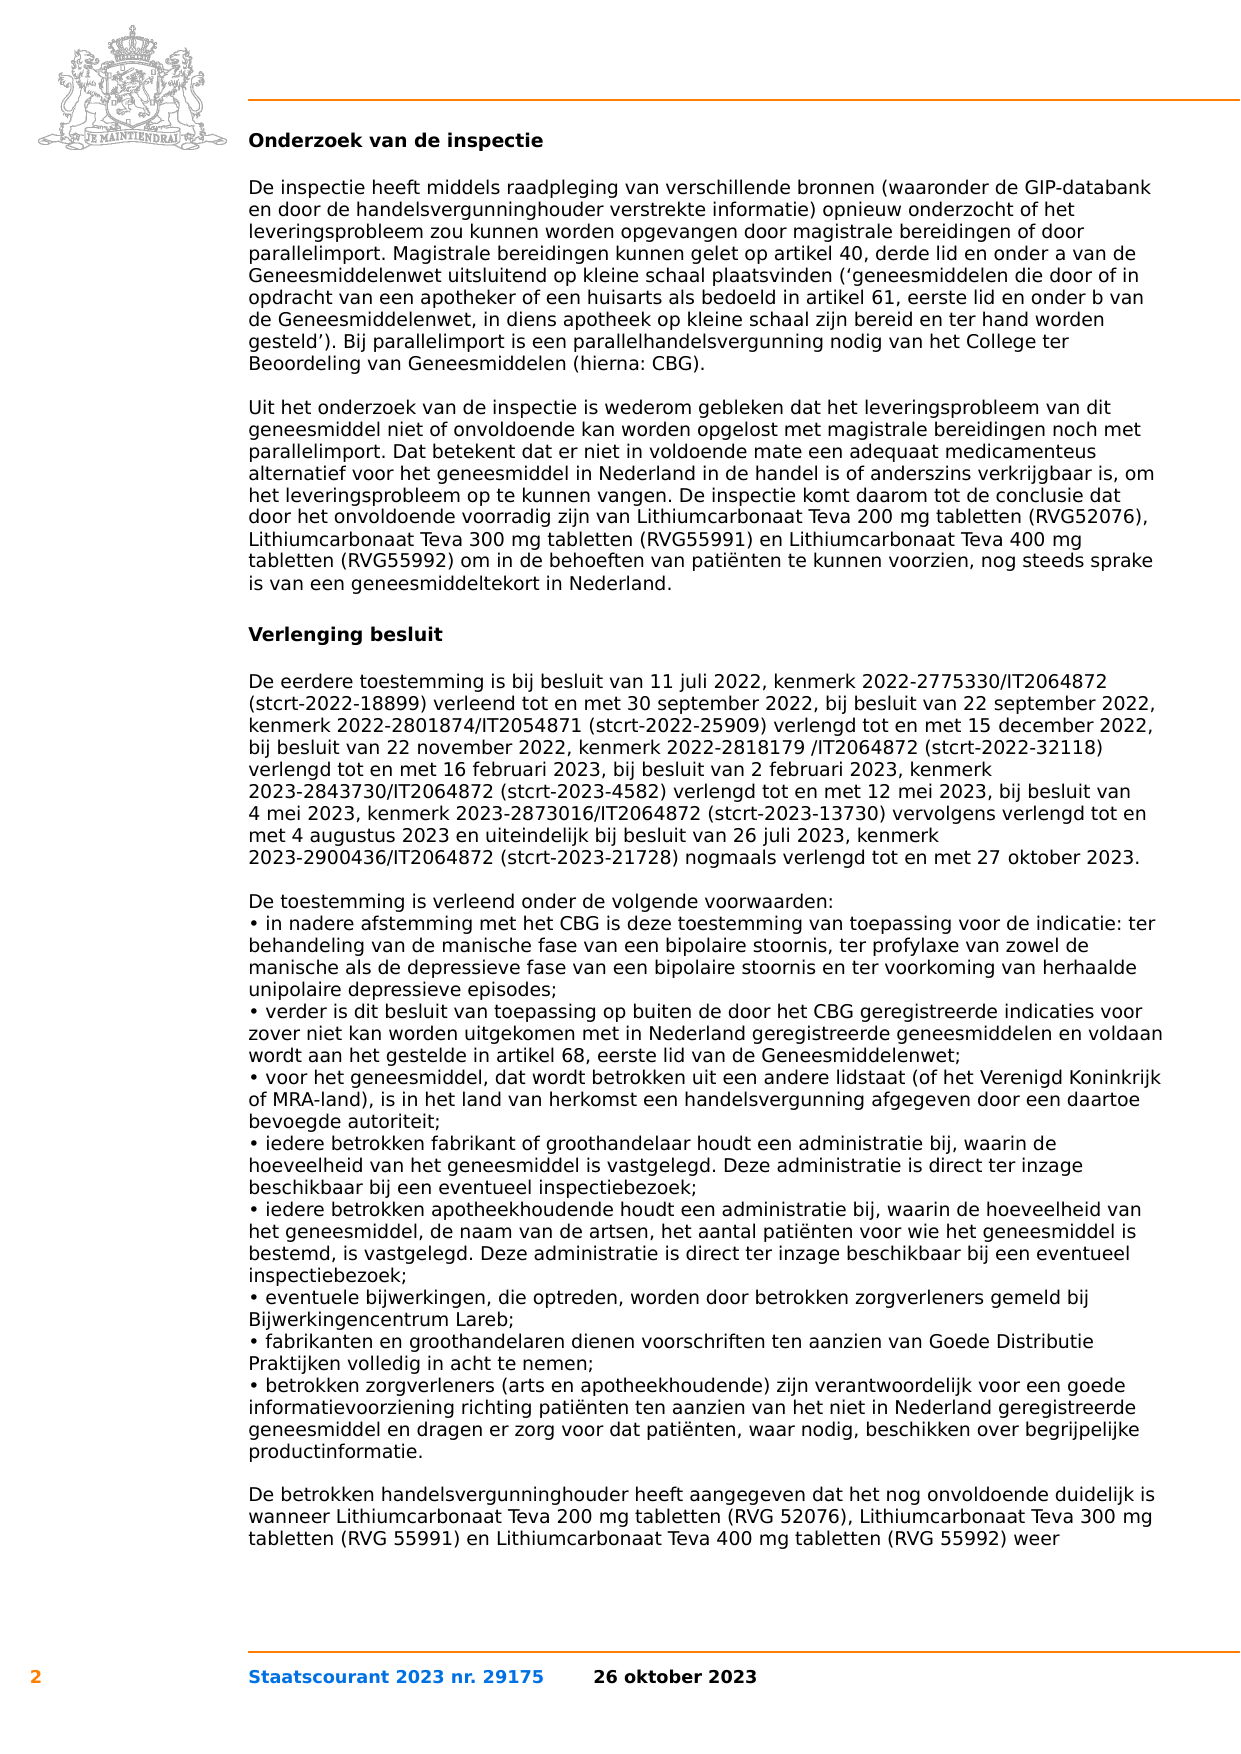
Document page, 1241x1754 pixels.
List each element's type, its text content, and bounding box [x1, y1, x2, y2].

text De eerdere toestemming is bij besluit van 11 juli 2022, kenmerk 2022-2775330/IT2064872 (stcrt-2022-18899) verleend tot en met 30 september 2022, bij besluit van 22 september 2022, kenmerk 2022-2801874/IT2054871 (stcrt-2022-25909) verlengd tot en met 15 december 2022, bij besluit van 22 november 2022, kenmerk 2022-2818179 /IT2064872 (stcrt-2022-32118) verlengd tot en met 16 februari 2023, bij besluit van 2 februari 2023, kenmerk 2023-2843730/IT2064872 (stcrt-2023-4582) verlengd tot en met 12 mei 2023, bij besluit van 4 mei 2023, kenmerk 2023-2873016/IT2064872 (stcrt-2023-13730) vervolgens verlengd tot en met 4 augustus 2023 en uiteindelijk bij besluit van 26 juli 2023, kenmerk 2023-2900436/IT2064872 (stcrt-2023-21728) nogmaals verlengd tot en met 27 oktober 2023. [248, 671, 1163, 869]
text De betrokken handelsvergunninghouder heeft aangegeven dat het nog onvoldoende duidelijk is wanneer Lithiumcarbonaat Teva 200 mg tabletten (RVG 52076), Lithiumcarbonaat Teva 300 mg tabletten (RVG 55991) en Lithiumcarbonaat Teva 400 mg tabletten (RVG 55992) weer [248, 1484, 1163, 1550]
text • fabrikanten en groothandelaren dienen voorschriften ten aanzien van Goede Distributie Praktijken volledig in acht te nemen; [248, 1331, 1163, 1374]
text • betrokken zorgverleners (arts en apotheekhoudende) zijn verantwoordelijk voor een goede informatievoorziening richting patiënten ten aanzien van het niet in Nederland geregistreerde geneesmiddel en dragen er zorg voor dat patiënten, waar nodig, beschikken over begrijpelijke productinformatie. [248, 1374, 1163, 1462]
subtitle Onderzoek van de inspectie [248, 130, 1163, 152]
text • verder is dit besluit van toepassing op buiten de door het CBG geregistreerde indicaties voor zover niet kan worden uitgekomen met in Nederland geregistreerde geneesmiddelen en voldaan wordt aan het gestelde in artikel 68, eerste lid van de Geneesmiddelenwet; [248, 1001, 1163, 1067]
text Uit het onderzoek van de inspectie is wederom gebleken dat het leveringsprobleem van dit geneesmiddel niet of onvoldoende kan worden opgelost met magistrale bereidingen noch met parallelimport. Dat betekent dat er niet in voldoende mate een adequaat medicamenteus alternatief voor het geneesmiddel in Nederland in de handel is of anderszins verkrijgbaar is, om het leveringsprobleem op te kunnen vangen. De inspectie komt daarom tot de conclusie dat door het onvoldoende voorradig zijn van Lithiumcarbonaat Teva 200 mg tabletten (RVG52076), Lithiumcarbonaat Teva 300 mg tabletten (RVG55991) en Lithiumcarbonaat Teva 400 mg tabletten (RVG55992) om in de behoeften van patiënten te kunnen voorzien, nog steeds sprake is van een geneesmiddeltekort in Nederland. [248, 397, 1163, 594]
subtitle Verlenging besluit [248, 624, 1163, 646]
text De inspectie heeft middels raadpleging van verschillende bronnen (waaronder de GIP-databank en door de handelsvergunninghouder verstrekte informatie) opnieuw onderzocht of het leveringsprobleem zou kunnen worden opgevangen door magistrale bereidingen of door parallelimport. Magistrale bereidingen kunnen gelet op artikel 40, derde lid en onder a van de Geneesmiddelenwet uitsluitend op kleine schaal plaatsvinden (‘geneesmiddelen die door of in opdracht van een apotheker of een huisarts als bedoeld in artikel 61, eerste lid en onder b van de Geneesmiddelenwet, in diens apotheek op kleine schaal zijn bereid en ter hand worden gesteld’). Bij parallelimport is een parallelhandelsvergunning nodig van het College ter Beoordeling van Geneesmiddelen (hierna: CBG). [248, 177, 1163, 375]
text • iedere betrokken apotheekhoudende houdt een administratie bij, waarin de hoeveelheid van het geneesmiddel, de naam van de artsen, het aantal patiënten voor wie het geneesmiddel is bestemd, is vastgelegd. Deze administratie is direct ter inzage beschikbaar bij een eventueel inspectiebezoek; [248, 1199, 1163, 1287]
text • iedere betrokken fabrikant of groothandelaar houdt een administratie bij, waarin de hoeveelheid van het geneesmiddel is vastgelegd. Deze administratie is direct ter inzage beschikbaar bij een eventueel inspectiebezoek; [248, 1133, 1163, 1199]
text • voor het geneesmiddel, dat wordt betrokken uit een andere lidstaat (of het Verenigd Koninkrijk of MRA-land), is in het land van herkomst een handelsvergunning afgegeven door een daartoe bevoegde autoriteit; [248, 1067, 1163, 1133]
text • eventuele bijwerkingen, die optreden, worden door betrokken zorgverleners gemeld bij Bijwerkingencentrum Lareb; [248, 1287, 1163, 1331]
picture [38, 25, 227, 150]
text De toestemming is verleend onder de volgende voorwaarden: [248, 891, 1163, 913]
text • in nadere afstemming met het CBG is deze toestemming van toepassing voor de indicatie: ter behandeling van de manische fase van een bipolaire stoornis, ter profylaxe van zowel de manische als de depressieve fase van een bipolaire stoornis en ter voorkoming van herhaalde unipolaire depressieve episodes; [248, 913, 1163, 1001]
